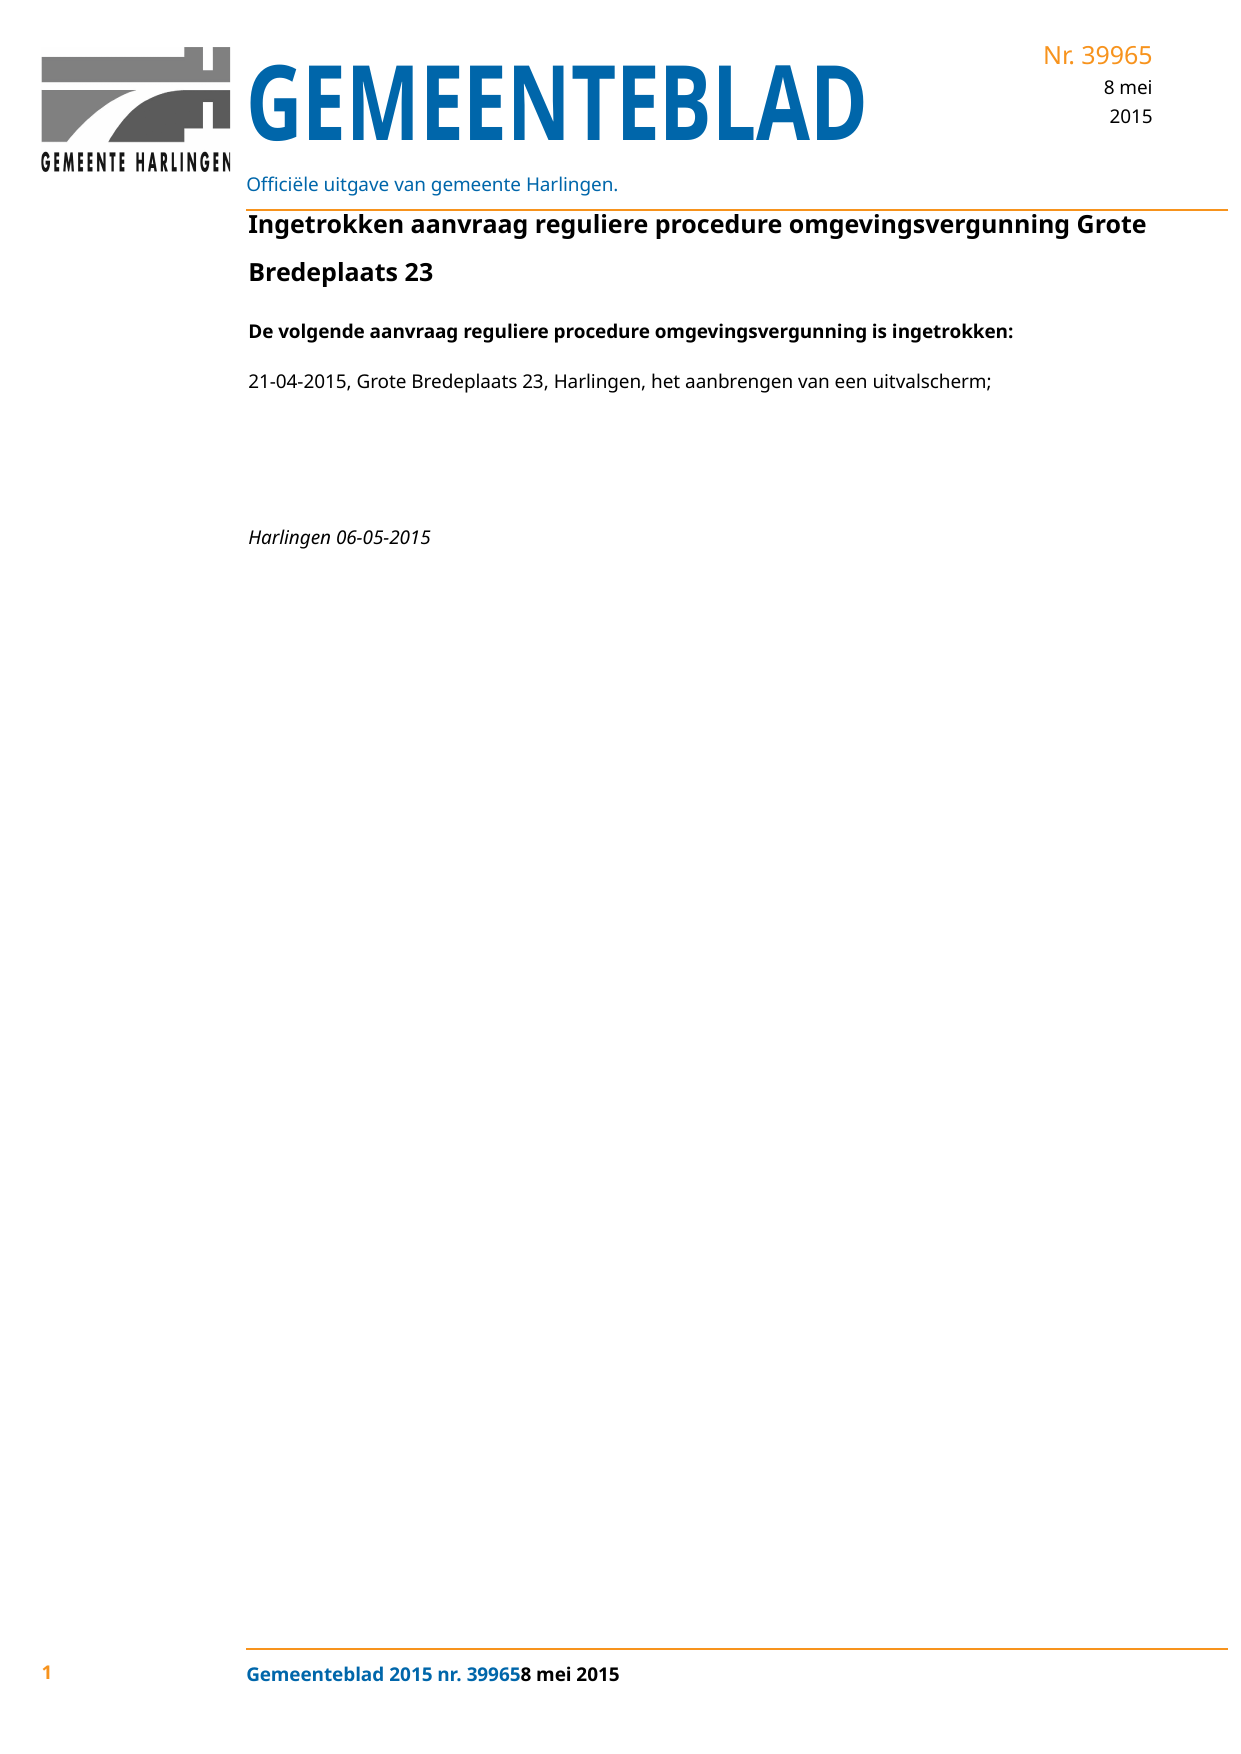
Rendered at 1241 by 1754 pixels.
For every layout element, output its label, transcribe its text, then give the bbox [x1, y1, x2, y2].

text 21-04-2015, Grote Bredeplaats 23, Harlingen, het aanbrengen van een uitvalscherm; [248, 368, 1152, 394]
text Ingetrokken aanvraag reguliere procedure omgevingsvergunning Grote Bredeplaats 23 [248, 211, 1152, 288]
text De volgende aanvraag reguliere procedure omgevingsvergunning is ingetrokken: [248, 318, 1152, 344]
text Harlingen 06-05-2015 [248, 524, 1152, 550]
picture [41, 47, 231, 172]
